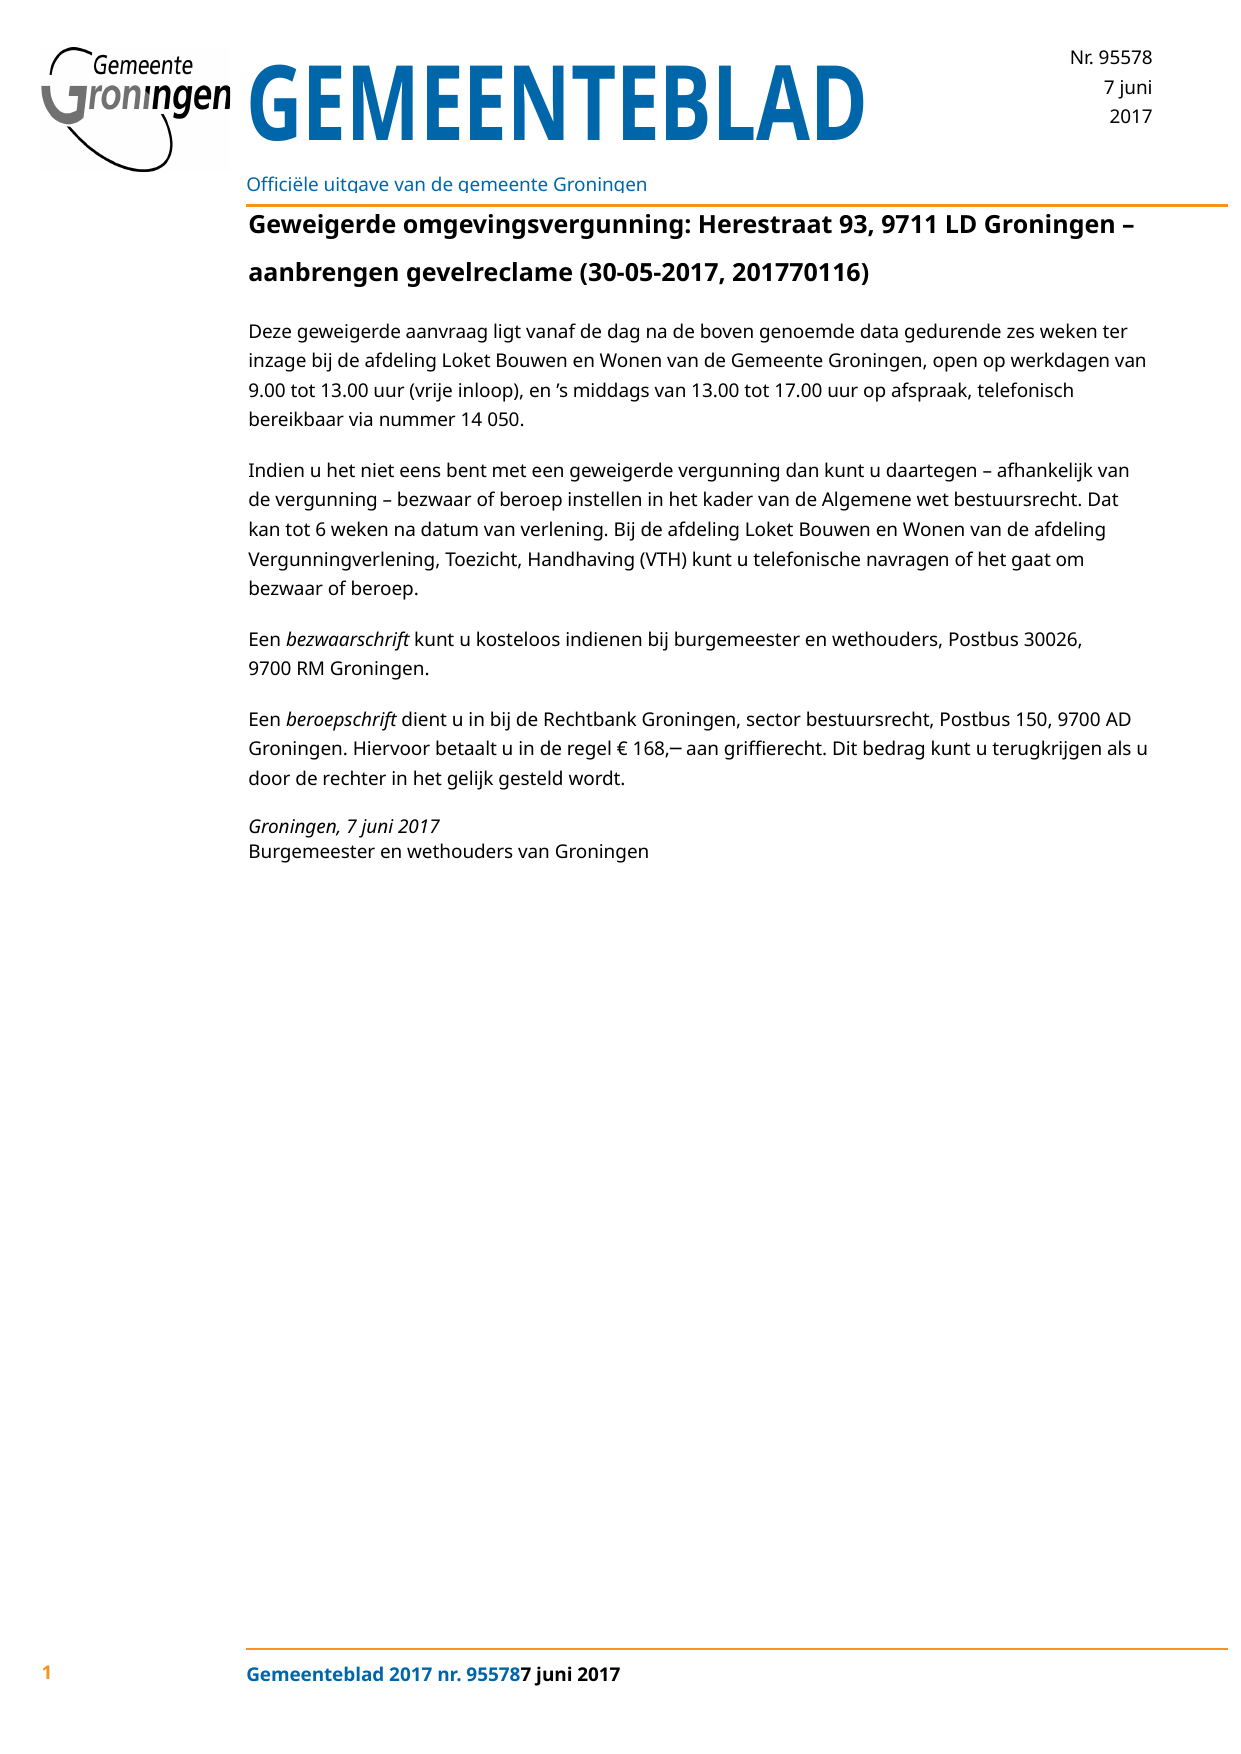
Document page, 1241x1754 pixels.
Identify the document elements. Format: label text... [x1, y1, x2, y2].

text Geweigerde omgevingsvergunning: Herestraat 93, 9711 LD Groningen – aanbrengen gevelreclame (30-05-2017, 201770116) [248, 207, 1152, 288]
text Een bezwaarschrift kunt u kosteloos indienen bij burgemeester en wethouders, Postbus 30026, 9700 RM Groningen. [248, 626, 1152, 681]
text Indien u het niet eens bent met een geweigerde vergunning dan kunt u daartegen – afhankelijk van de vergunning – bezwaar of beroep instellen in het kader van de Algemene wet bestuursrecht. Dat kan tot 6 weken na datum van verlening. Bij de afdeling Loket Bouwen en Wonen van de afdeling Vergunningverlening, Toezicht, Handhaving (VTH) kunt u telefonische navragen of het gaat om bezwaar of beroep. [248, 457, 1152, 601]
picture [41, 47, 231, 172]
text Groningen, 7 juni 2017 [248, 813, 1152, 838]
text Burgemeester en wethouders van Groningen [248, 838, 1152, 864]
text Een beroepschrift dient u in bij de Rechtbank Groningen, sector bestuursrecht, Postbus 150, 9700 AD Groningen. Hiervoor betaalt u in de regel € 168,─ aan griffierecht. Dit bedrag kunt u terugkrijgen als u door de rechter in het gelijk gesteld wordt. [248, 706, 1152, 791]
text Deze geweigerde aanvraag ligt vanaf de dag na de boven genoemde data gedurende zes weken ter inzage bij de afdeling Loket Bouwen en Wonen van de Gemeente Groningen, open op werkdagen van 9.00 tot 13.00 uur (vrije inloop), en ’s middags van 13.00 tot 17.00 uur op afspraak, telefonisch bereikbaar via nummer 14 050. [248, 318, 1152, 432]
